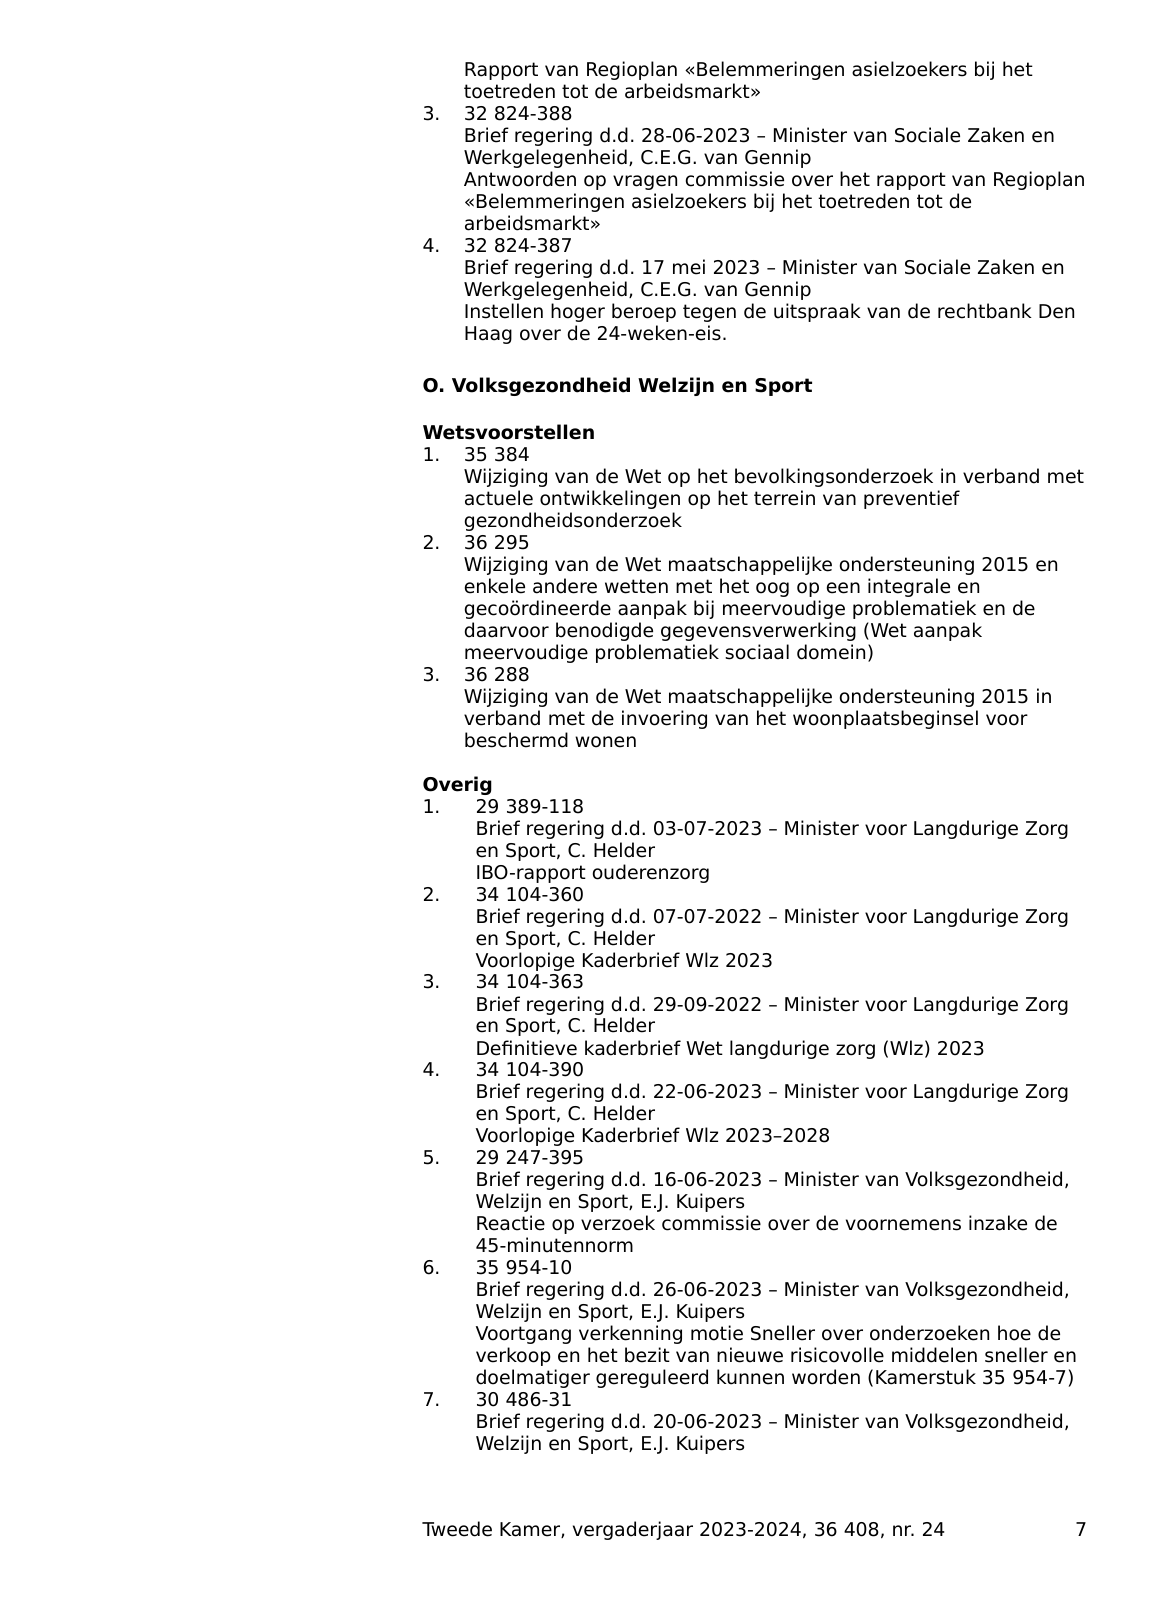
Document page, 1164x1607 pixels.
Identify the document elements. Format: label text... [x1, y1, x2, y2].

text Rapport van Regioplan «Belemmeringen asielzoekers bij het toetreden tot de arbeidsmarkt» [464, 59, 1087, 103]
text 2. 34 104-360 [422, 883, 1087, 906]
text 5. 29 247-395 [422, 1147, 1087, 1169]
text 3. 32 824-388 [422, 103, 1087, 125]
text 3. 36 288 [422, 663, 1087, 686]
text Antwoorden op vragen commissie over het rapport van Regioplan «Belemmeringen asielzoekers bij het toetreden tot de arbeidsmarkt» [464, 169, 1087, 235]
text IBO-rapport ouderenzorg [475, 862, 1087, 883]
text Brief regering d.d. 03-07-2023 – Minister voor Langdurige Zorg en Sport, C. Helder [475, 818, 1087, 862]
text 7. 30 486-31 [422, 1389, 1087, 1411]
text Wijziging van de Wet maatschappelijke ondersteuning 2015 en enkele andere wetten met het oog op een integrale en gecoördineerde aanpak bij meervoudige problematiek en de daarvoor benodigde gegevensverwerking (Wet aanpak meervoudige problematiek sociaal domein) [464, 554, 1087, 663]
text 1. 29 389-118 [422, 796, 1087, 818]
text 4. 34 104-390 [422, 1059, 1087, 1081]
text 6. 35 954-10 [422, 1257, 1087, 1279]
text Brief regering d.d. 17 mei 2023 – Minister van Sociale Zaken en Werkgelegenheid, C.E.G. van Gennip [464, 257, 1087, 301]
text Reactie op verzoek commissie over de voornemens inzake de 45-minutennorm [475, 1213, 1087, 1257]
text Voorlopige Kaderbrief Wlz 2023 [475, 949, 1087, 971]
text Wijziging van de Wet maatschappelijke ondersteuning 2015 in verband met de invoering van het woonplaatsbeginsel voor beschermd wonen [464, 686, 1087, 751]
text Instellen hoger beroep tegen de uitspraak van de rechtbank Den Haag over de 24-weken-eis. [464, 301, 1087, 345]
text Brief regering d.d. 07-07-2022 – Minister voor Langdurige Zorg en Sport, C. Helder [475, 906, 1087, 949]
text Brief regering d.d. 20-06-2023 – Minister van Volksgezondheid, Welzijn en Sport, E.J. Kuipers [475, 1411, 1087, 1455]
text Brief regering d.d. 29-09-2022 – Minister voor Langdurige Zorg en Sport, C. Helder [475, 993, 1087, 1037]
text Brief regering d.d. 16-06-2023 – Minister van Volksgezondheid, Welzijn en Sport, E.J. Kuipers [475, 1169, 1087, 1213]
subtitle Wetsvoorstellen [422, 422, 1087, 444]
text 4. 32 824-387 [422, 235, 1087, 257]
text Brief regering d.d. 26-06-2023 – Minister van Volksgezondheid, Welzijn en Sport, E.J. Kuipers [475, 1279, 1087, 1323]
text Voortgang verkenning motie Sneller over onderzoeken hoe de verkoop en het bezit van nieuwe risicovolle middelen sneller en doelmatiger gereguleerd kunnen worden (Kamerstuk 35 954-7) [475, 1323, 1087, 1389]
text Definitieve kaderbrief Wet langdurige zorg (Wlz) 2023 [475, 1037, 1087, 1059]
text 1. 35 384 [422, 444, 1087, 466]
text Brief regering d.d. 28-06-2023 – Minister van Sociale Zaken en Werkgelegenheid, C.E.G. van Gennip [464, 125, 1087, 169]
subtitle Overig [422, 774, 1087, 796]
text Wijziging van de Wet op het bevolkingsonderzoek in verband met actuele ontwikkelingen op het terrein van preventief gezondheidsonderzoek [464, 466, 1087, 532]
subtitle O. Volksgezondheid Welzijn en Sport [422, 375, 1087, 397]
text Voorlopige Kaderbrief Wlz 2023–2028 [475, 1125, 1087, 1147]
text 3. 34 104-363 [422, 971, 1087, 993]
text 2. 36 295 [422, 532, 1087, 554]
text Brief regering d.d. 22-06-2023 – Minister voor Langdurige Zorg en Sport, C. Helder [475, 1081, 1087, 1125]
